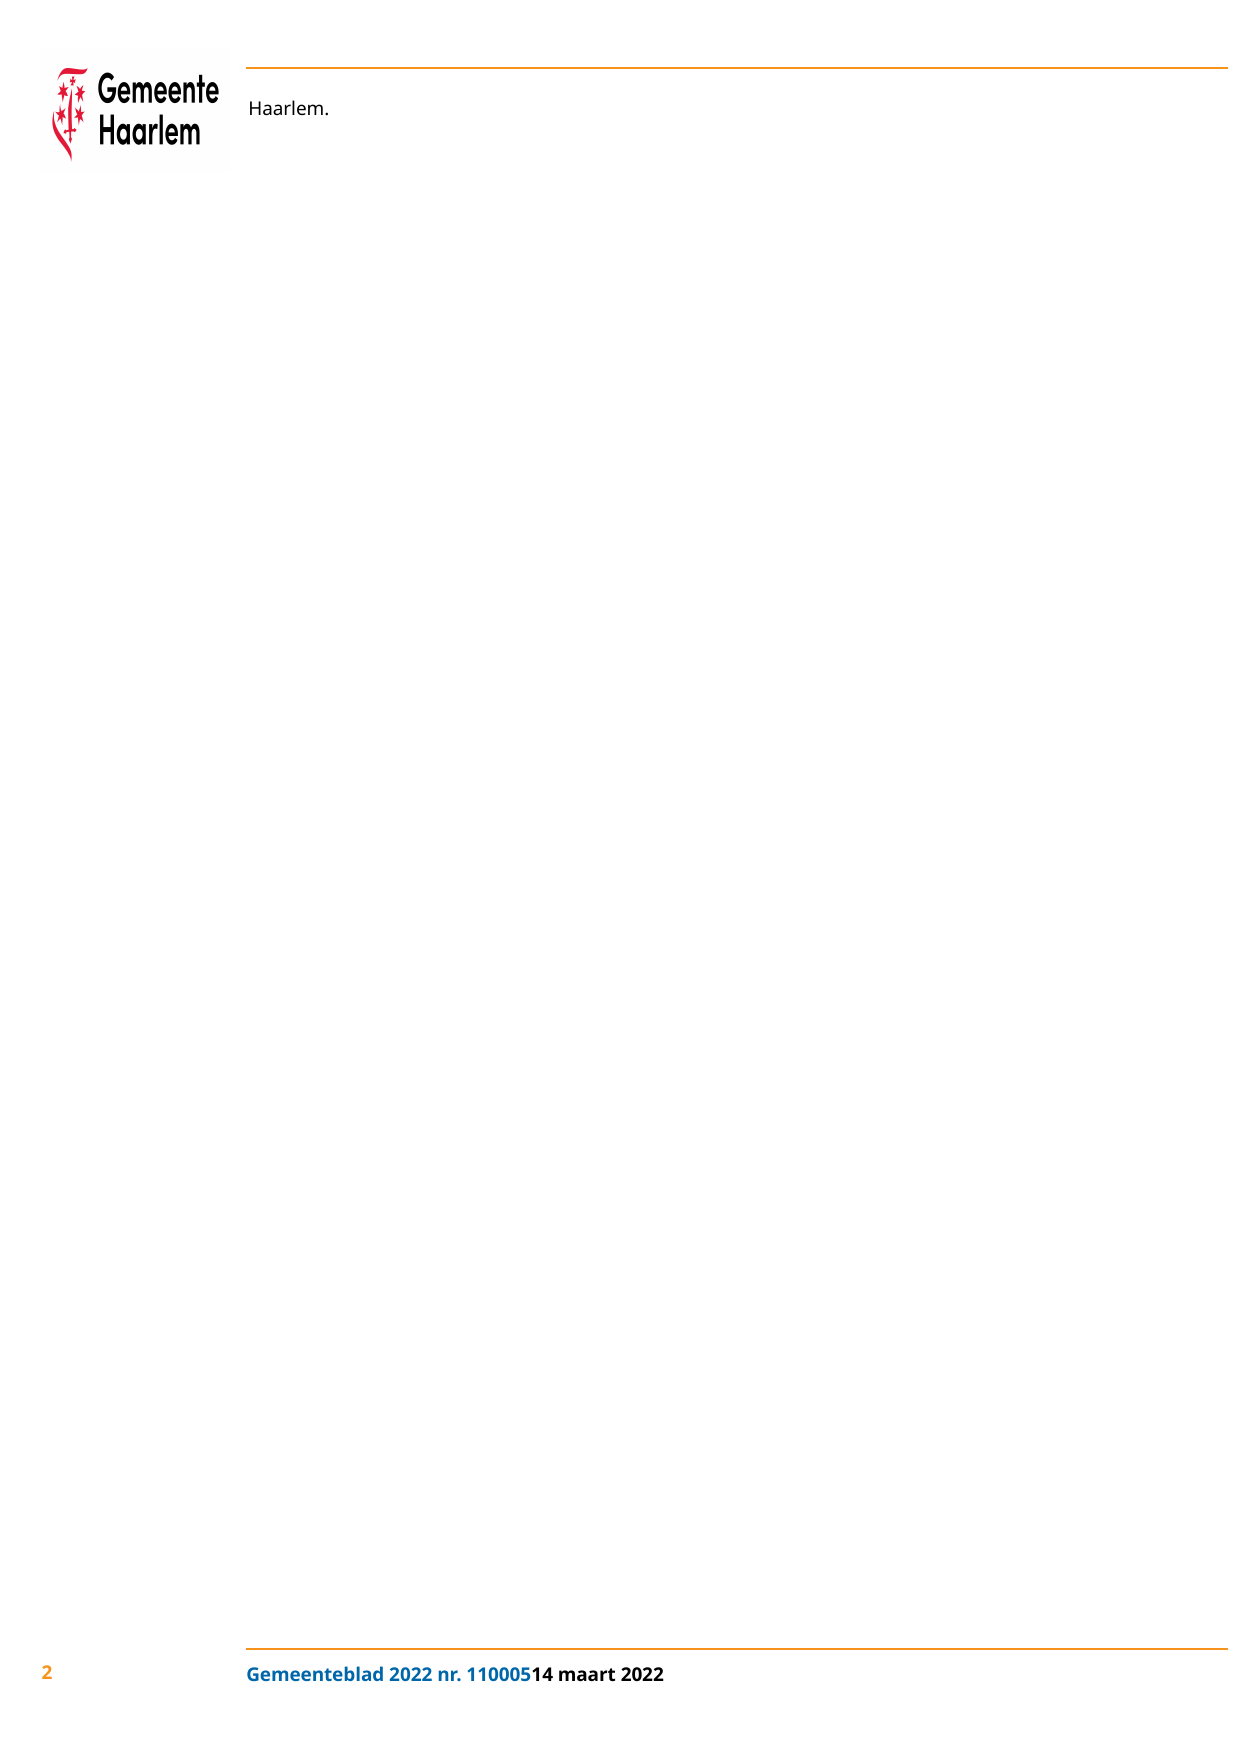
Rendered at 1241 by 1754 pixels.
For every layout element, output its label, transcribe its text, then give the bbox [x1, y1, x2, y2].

text Haarlem. [248, 95, 1152, 121]
picture [41, 47, 231, 172]
